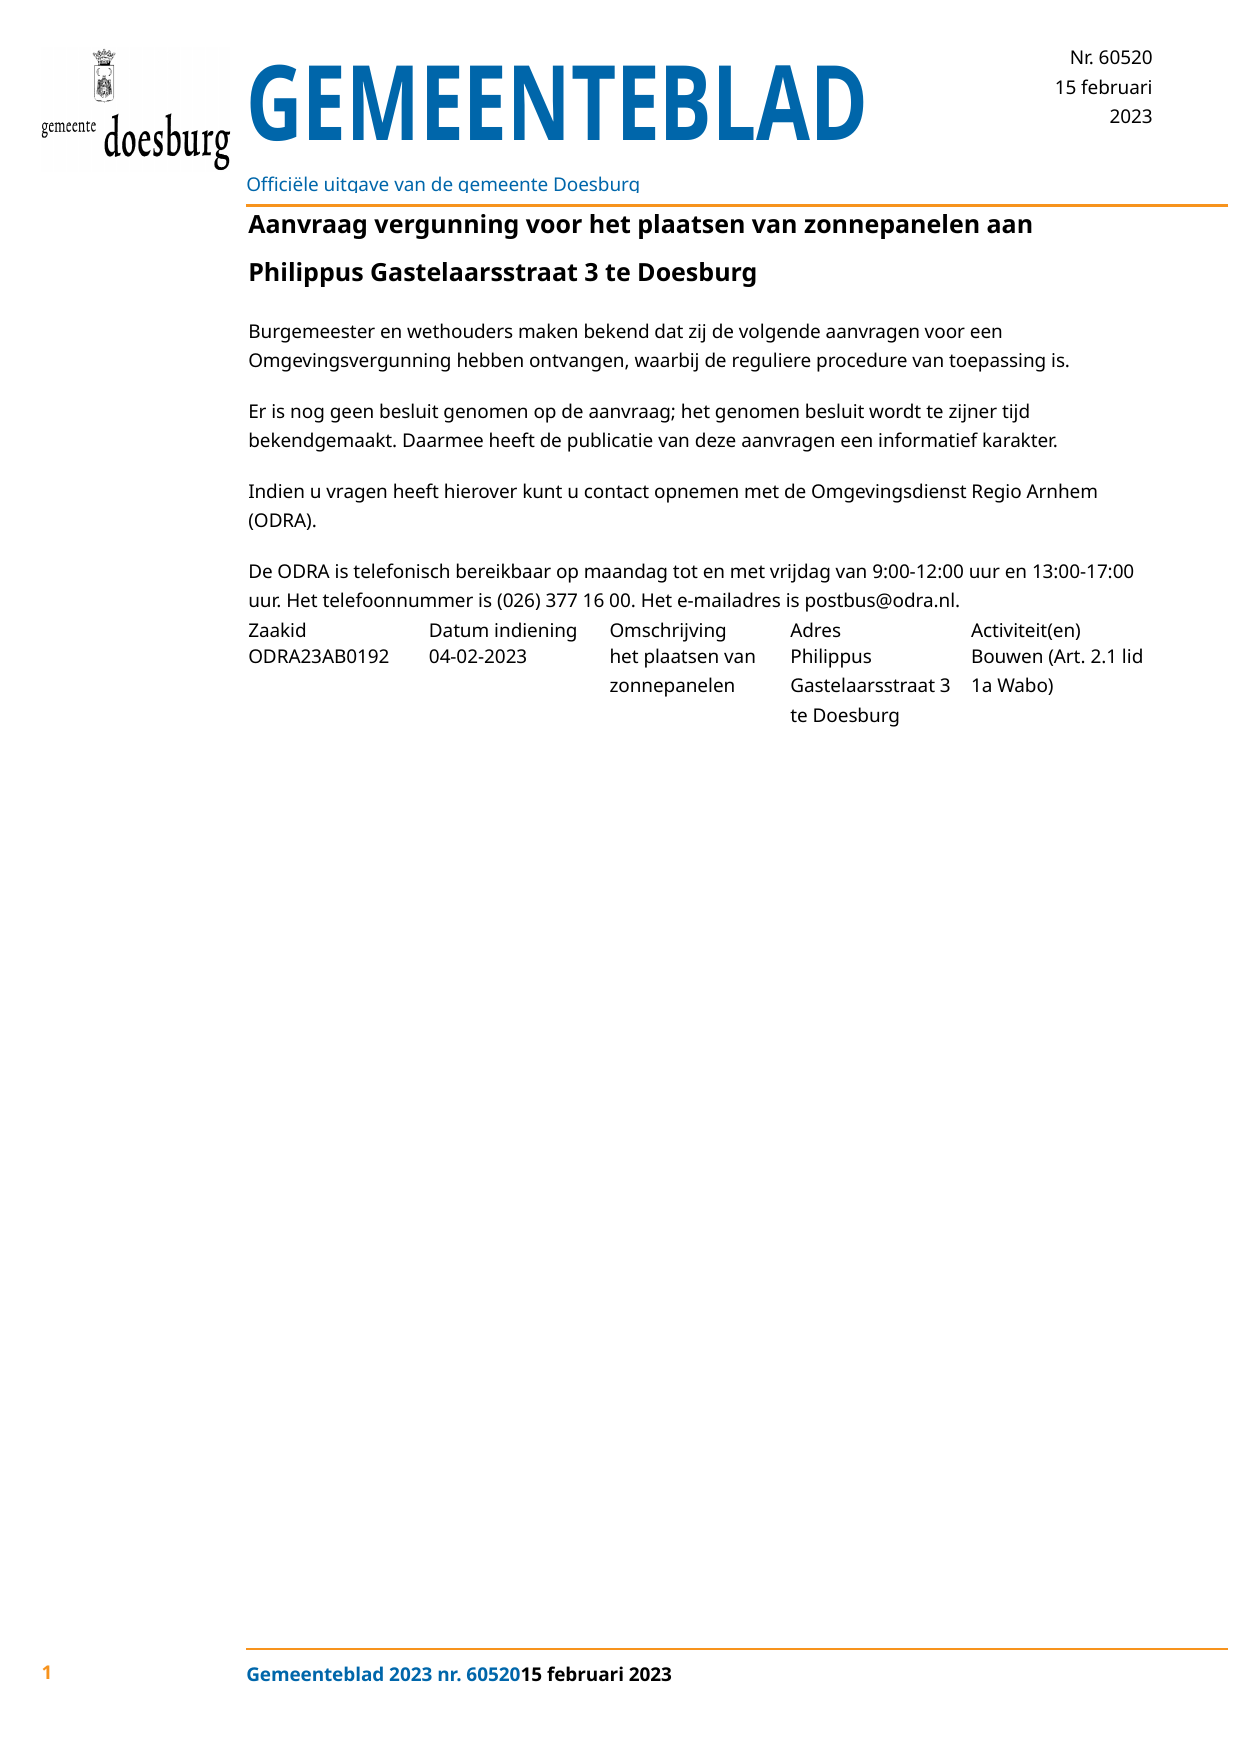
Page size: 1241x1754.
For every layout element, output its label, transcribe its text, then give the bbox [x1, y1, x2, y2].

picture [41, 47, 231, 172]
text Aanvraag vergunning voor het plaatsen van zonnepanelen aan Philippus Gastelaarsstraat 3 te Doesburg [248, 207, 1152, 288]
table_cell het plaatsen van zonnepanelen [609, 643, 790, 728]
table_header Zaakid [248, 617, 429, 643]
table_header Omschrijving [609, 617, 790, 643]
table_cell Philippus Gastelaarsstraat 3 te Doesburg [790, 643, 971, 728]
text De ODRA is telefonisch bereikbaar op maandag tot en met vrijdag van 9:00-12:00 uur en 13:00-17:00 uur. Het telefoonnummer is (026) 377 16 00. Het e-mailadres is postbus@odra.nl. [248, 558, 1152, 613]
table_header Adres [790, 617, 971, 643]
text Indien u vragen heeft hierover kunt u contact opnemen met de Omgevingsdienst Regio Arnhem (ODRA). [248, 478, 1152, 533]
text Burgemeester en wethouders maken bekend dat zij de volgende aanvragen voor een Omgevingsvergunning hebben ontvangen, waarbij de reguliere procedure van toepassing is. [248, 318, 1152, 373]
table_header Datum indiening [429, 617, 609, 643]
table_cell 04-02-2023 [429, 643, 609, 728]
text Er is nog geen besluit genomen op de aanvraag; het genomen besluit wordt te zijner tijd bekendgemaakt. Daarmee heeft de publicatie van deze aanvragen een informatief karakter. [248, 398, 1152, 453]
table_header Activiteit(en) [971, 617, 1152, 643]
table_cell Bouwen (Art. 2.1 lid 1a Wabo) [971, 643, 1152, 728]
table_cell ODRA23AB0192 [248, 643, 429, 728]
